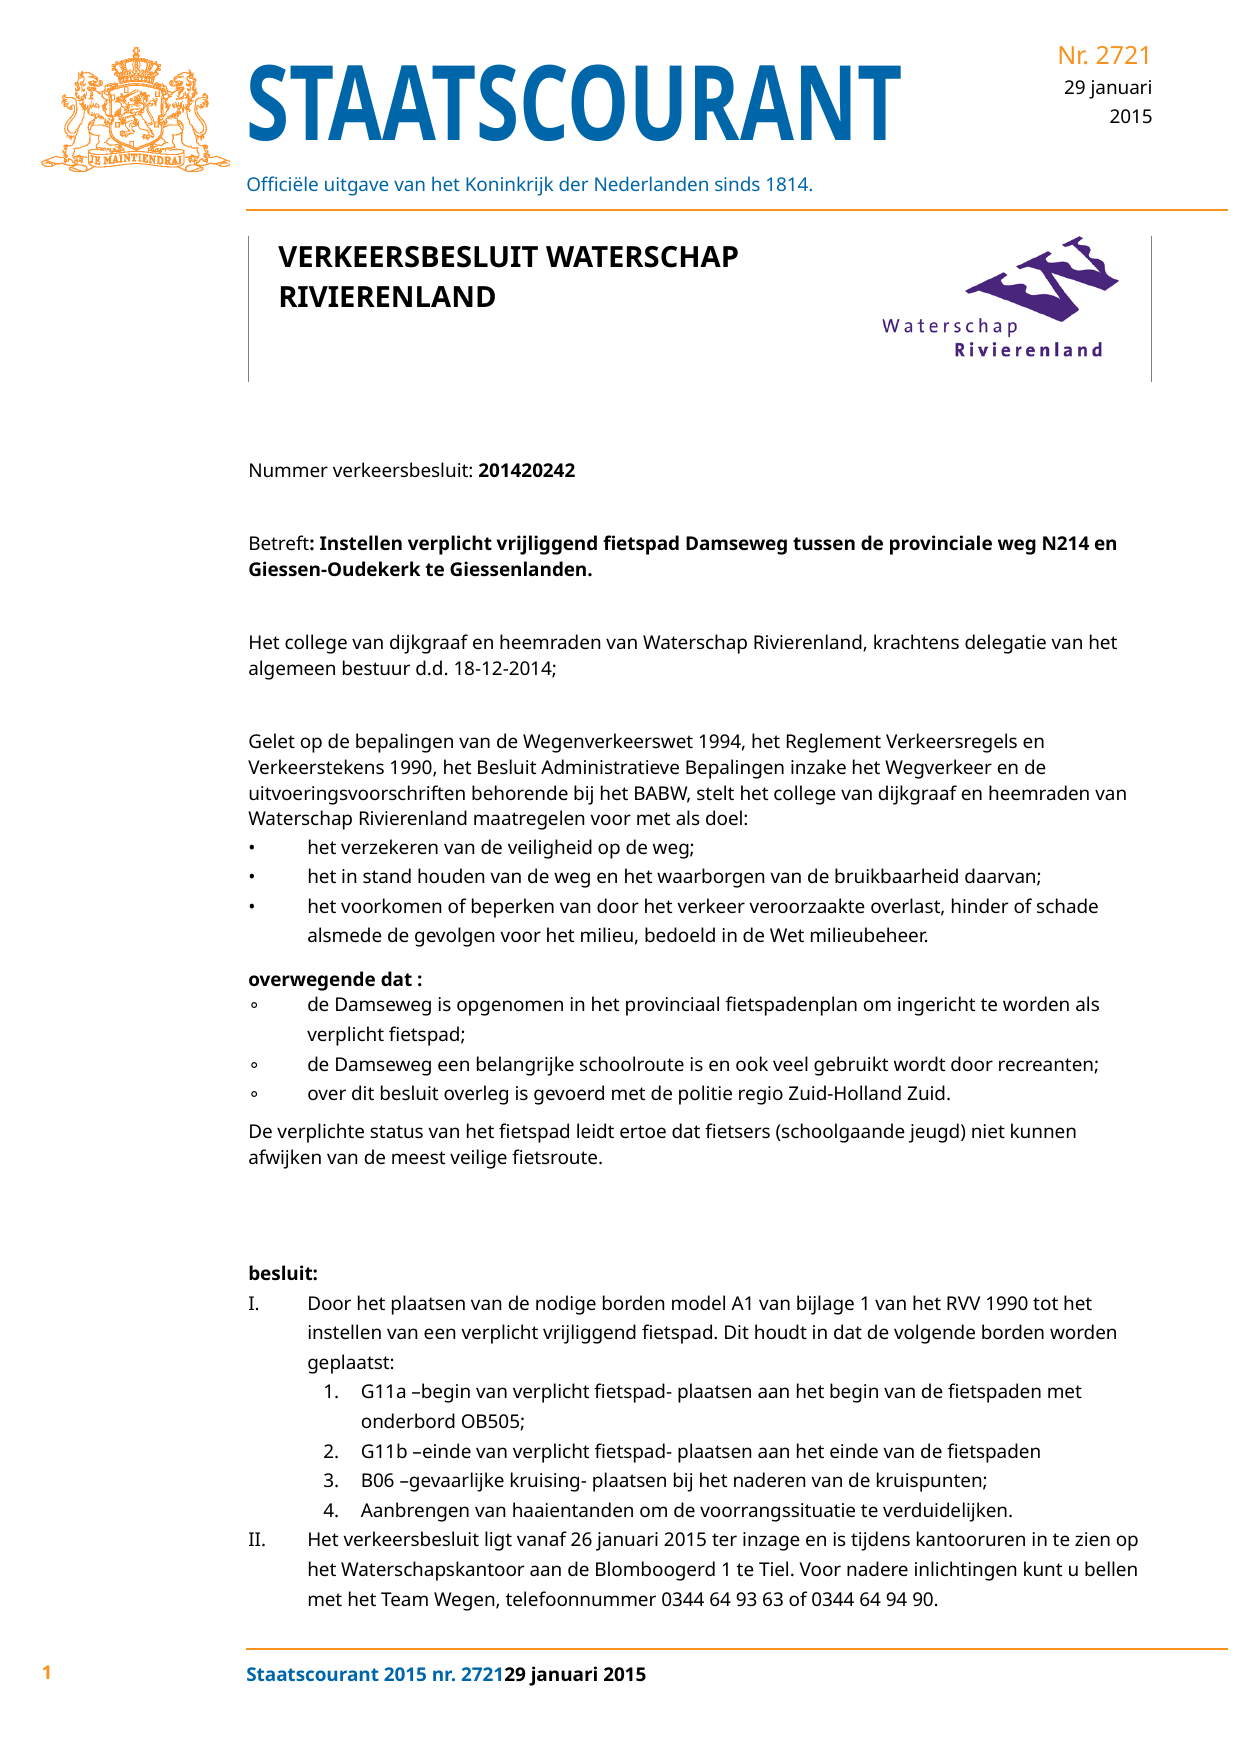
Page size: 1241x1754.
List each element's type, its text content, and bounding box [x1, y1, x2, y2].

text Gelet op de bepalingen van de Wegenverkeerswet 1994, het Reglement Verkeersregels en Verkeerstekens 1990, het Besluit Administratieve Bepalingen inzake het Wegverkeer en de uitvoeringsvoorschriften behorende bij het BABW, stelt het college van dijkgraaf en heemraden van Waterschap Rivierenland maatregelen voor met als doel: [248, 728, 1152, 831]
list Door het plaatsen van de nodige borden model A1 van bijlage 1 van het RVV 1990 tot het instellen van een verplicht vrijliggend fietspad. Dit houdt in dat de volgende borden worden geplaatst: [248, 1290, 1152, 1375]
text besluit: [248, 1260, 1152, 1286]
list de Damseweg een belangrijke schoolroute is en ook veel gebruikt wordt door recreanten; [248, 1051, 1152, 1076]
list G11a –begin van verplicht fietspad- plaatsen aan het begin van de fietspaden met [323, 1379, 1152, 1404]
text Nummer verkeersbesluit: 201420242 [248, 457, 1152, 483]
table_header VERKEERSBESLUIT WATERSCHAP RIVIERENLAND [249, 236, 850, 382]
list Aanbrengen van haaientanden om de voorrangssituatie te verduidelijken. [323, 1497, 1152, 1523]
list het in stand houden van de weg en het waarborgen van de bruikbaarheid daarvan; [248, 863, 1152, 889]
table_header [850, 236, 1151, 382]
list over dit besluit overleg is gevoerd met de politie regio Zuid-Holland Zuid. [248, 1080, 1152, 1106]
text overwegende dat : [248, 966, 1152, 992]
list het verzekeren van de veiligheid op de weg; [248, 834, 1152, 860]
text Betreft: Instellen verplicht vrijliggend fietspad Damseweg tussen de provinciale weg N214 en Giessen-Oudekerk te Giessenlanden. [248, 530, 1152, 582]
picture [41, 47, 231, 172]
list B06 –gevaarlijke kruising- plaatsen bij het naderen van de kruispunten; [323, 1467, 1152, 1493]
list Het verkeersbesluit ligt vanaf 26 januari 2015 ter inzage en is tijdens kantooruren in te zien op het Waterschapskantoor aan de Blomboogerd 1 te Tiel. Voor nadere inlichtingen kunt u bellen met het Team Wegen, telefoonnummer 0344 64 93 63 of 0344 64 94 90. [248, 1527, 1152, 1612]
list het voorkomen of beperken van door het verkeer veroorzaakte overlast, hinder of schade alsmede de gevolgen voor het milieu, bedoeld in de Wet milieubeheer. [248, 893, 1152, 948]
text De verplichte status van het fietspad leidt ertoe dat fietsers (schoolgaande jeugd) niet kunnen afwijken van de meest veilige fietsroute. [248, 1118, 1152, 1170]
picture [882, 236, 1119, 357]
list de Damseweg is opgenomen in het provinciaal fietspadenplan om ingericht te worden als verplicht fietspad; [248, 992, 1152, 1047]
list G11b –einde van verplicht fietspad- plaatsen aan het einde van de fietspaden [323, 1438, 1152, 1464]
text Het college van dijkgraaf en heemraden van Waterschap Rivierenland, krachtens delegatie van het algemeen bestuur d.d. 18-12-2014; [248, 629, 1152, 681]
list onderbord OB505; [323, 1408, 1152, 1434]
